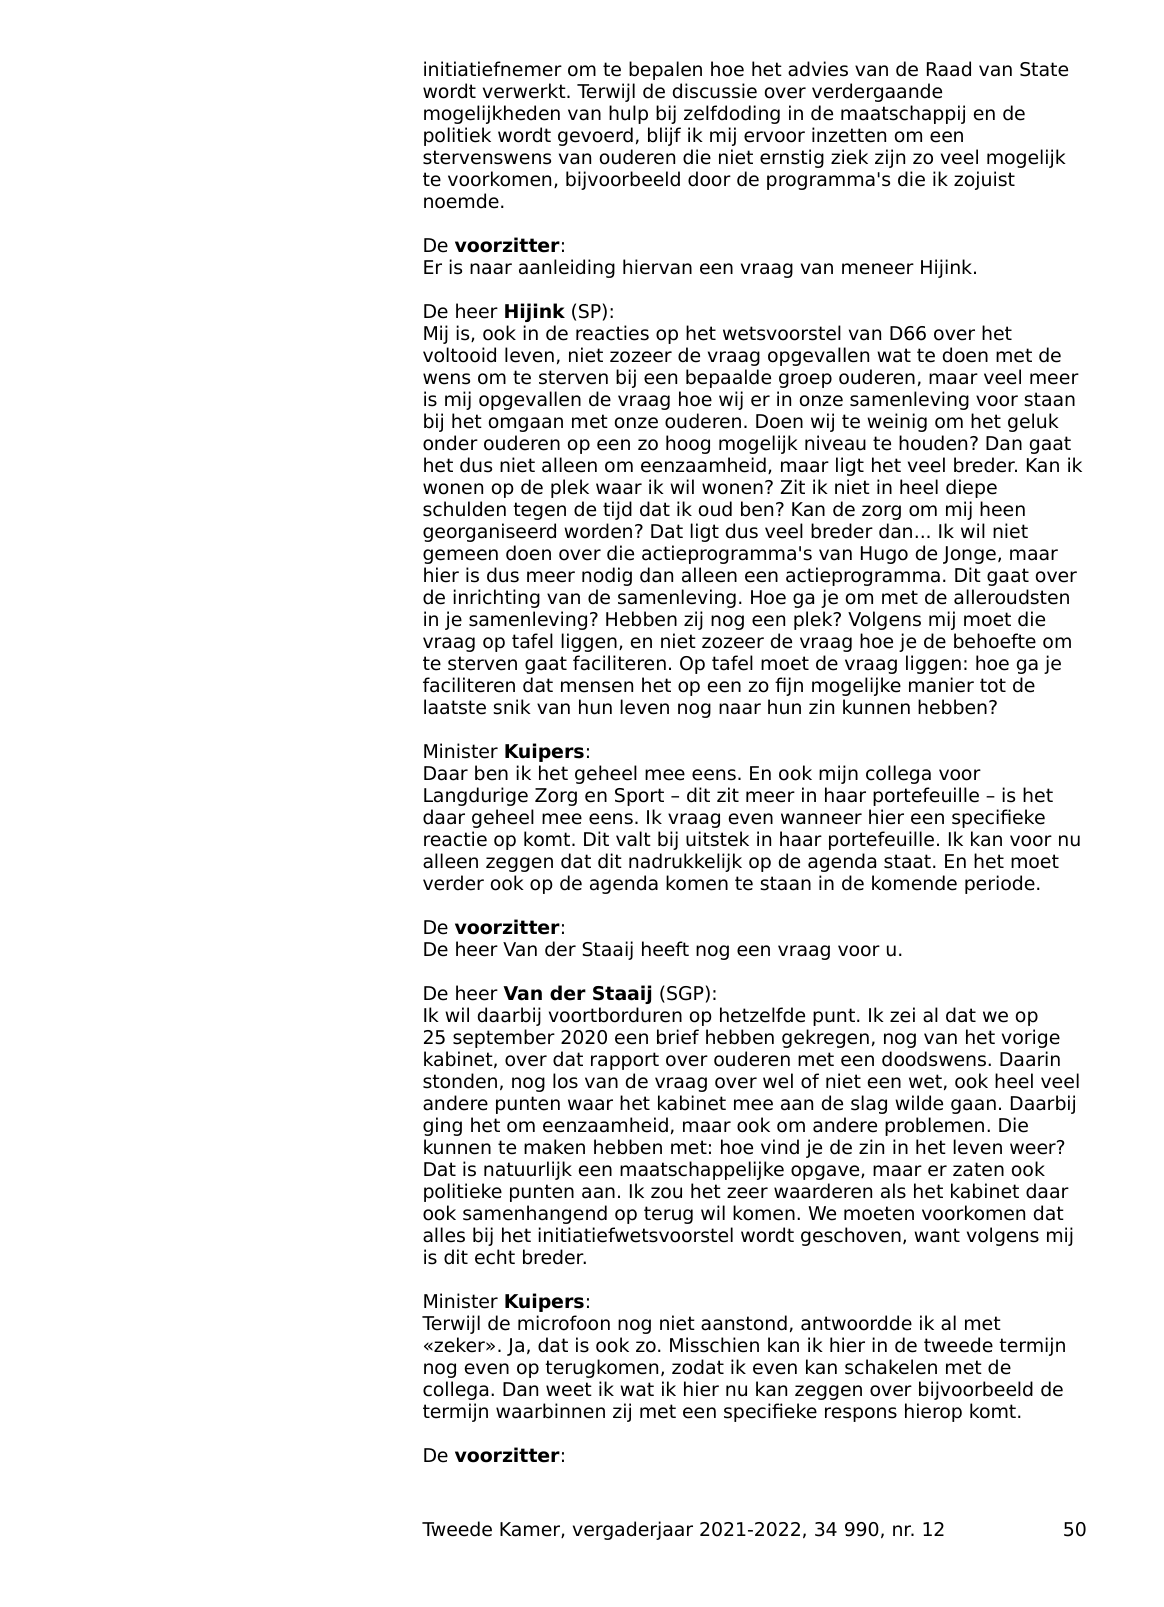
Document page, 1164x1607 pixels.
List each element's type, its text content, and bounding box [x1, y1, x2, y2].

text Terwijl de microfoon nog niet aanstond, antwoordde ik al met «zeker». Ja, dat is ook zo. Misschien kan ik hier in de tweede termijn nog even op terugkomen, zodat ik even kan schakelen met de collega. Dan weet ik wat ik hier nu kan zeggen over bijvoorbeeld de termijn waarbinnen zij met een specifieke respons hierop komt. [422, 1313, 1087, 1423]
text Er is naar aanleiding hiervan een vraag van meneer Hijink. [422, 257, 1087, 279]
text Minister Kuipers: [422, 1291, 1087, 1313]
text Mij is, ook in de reacties op het wetsvoorstel van D66 over het voltooid leven, niet zozeer de vraag opgevallen wat te doen met de wens om te sterven bij een bepaalde groep ouderen, maar veel meer is mij opgevallen de vraag hoe wij er in onze samenleving voor staan bij het omgaan met onze ouderen. Doen wij te weinig om het geluk onder ouderen op een zo hoog mogelijk niveau te houden? Dan gaat het dus niet alleen om eenzaamheid, maar ligt het veel breder. Kan ik wonen op de plek waar ik wil wonen? Zit ik niet in heel diepe schulden tegen de tijd dat ik oud ben? Kan de zorg om mij heen georganiseerd worden? Dat ligt dus veel breder dan... Ik wil niet gemeen doen over die actieprogramma's van Hugo de Jonge, maar hier is dus meer nodig dan alleen een actieprogramma. Dit gaat over de inrichting van de samenleving. Hoe ga je om met de alleroudsten in je samenleving? Hebben zij nog een plek? Volgens mij moet die vraag op tafel liggen, en niet zozeer de vraag hoe je de behoefte om te sterven gaat faciliteren. Op tafel moet de vraag liggen: hoe ga je faciliteren dat mensen het op een zo fijn mogelijke manier tot de laatste snik van hun leven nog naar hun zin kunnen hebben? [422, 323, 1087, 719]
text De voorzitter: [422, 917, 1087, 939]
text Minister Kuipers: [422, 741, 1087, 763]
text De heer Van der Staaij (SGP): [422, 983, 1087, 1005]
text De heer Van der Staaij heeft nog een vraag voor u. [422, 939, 1087, 961]
text initiatiefnemer om te bepalen hoe het advies van de Raad van State wordt verwerkt. Terwijl de discussie over verdergaande mogelijkheden van hulp bij zelfdoding in de maatschappij en de politiek wordt gevoerd, blijf ik mij ervoor inzetten om een stervenswens van ouderen die niet ernstig ziek zijn zo veel mogelijk te voorkomen, bijvoorbeeld door de programma's die ik zojuist noemde. [422, 59, 1087, 213]
text De voorzitter: [422, 1445, 1087, 1467]
text Ik wil daarbij voortborduren op hetzelfde punt. Ik zei al dat we op 25 september 2020 een brief hebben gekregen, nog van het vorige kabinet, over dat rapport over ouderen met een doodswens. Daarin stonden, nog los van de vraag over wel of niet een wet, ook heel veel andere punten waar het kabinet mee aan de slag wilde gaan. Daarbij ging het om eenzaamheid, maar ook om andere problemen. Die kunnen te maken hebben met: hoe vind je de zin in het leven weer? Dat is natuurlijk een maatschappelijke opgave, maar er zaten ook politieke punten aan. Ik zou het zeer waarderen als het kabinet daar ook samenhangend op terug wil komen. We moeten voorkomen dat alles bij het initiatiefwetsvoorstel wordt geschoven, want volgens mij is dit echt breder. [422, 1005, 1087, 1269]
text De voorzitter: [422, 235, 1087, 257]
text De heer Hijink (SP): [422, 301, 1087, 323]
text Daar ben ik het geheel mee eens. En ook mijn collega voor Langdurige Zorg en Sport – dit zit meer in haar portefeuille – is het daar geheel mee eens. Ik vraag even wanneer hier een specifieke reactie op komt. Dit valt bij uitstek in haar portefeuille. Ik kan voor nu alleen zeggen dat dit nadrukkelijk op de agenda staat. En het moet verder ook op de agenda komen te staan in de komende periode. [422, 763, 1087, 895]
